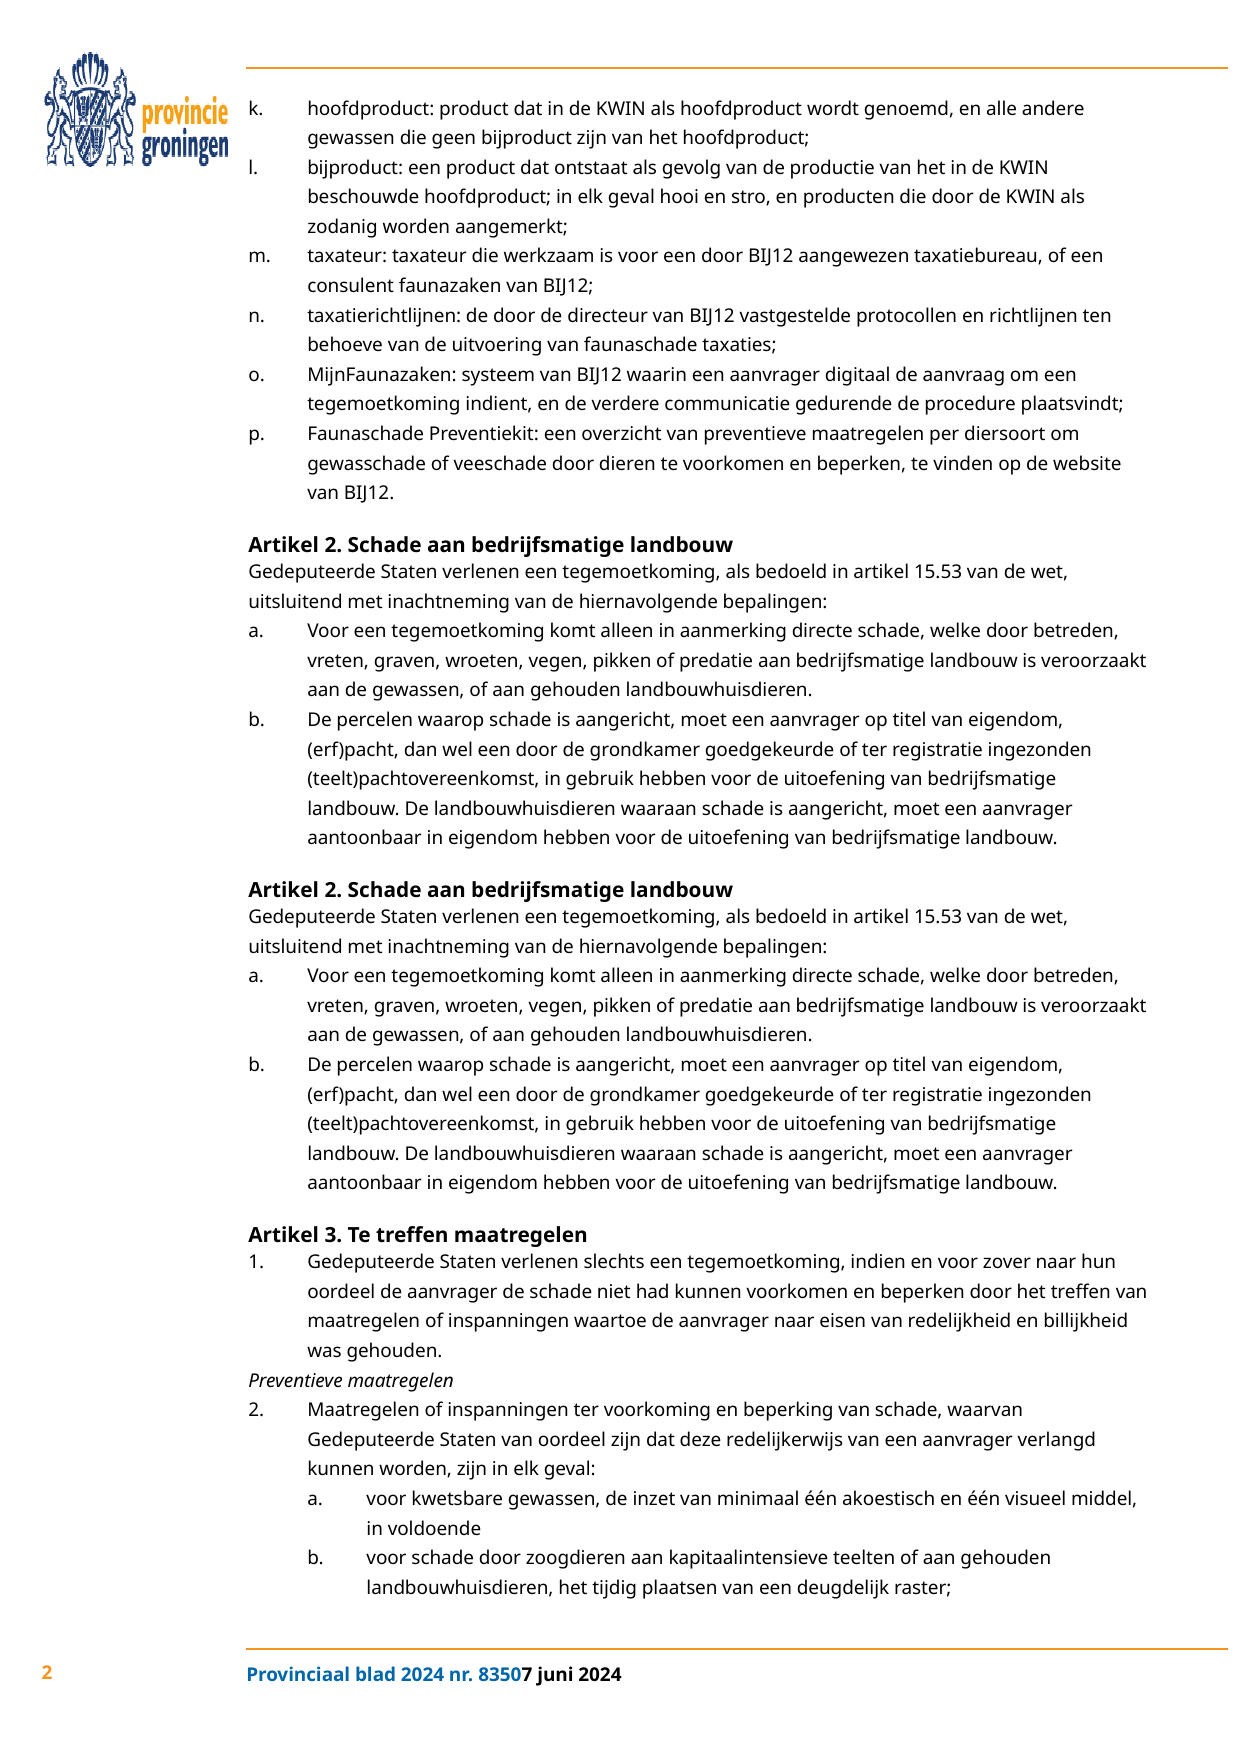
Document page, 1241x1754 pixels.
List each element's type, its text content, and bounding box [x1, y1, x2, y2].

list Maatregelen of inspanningen ter voorkoming en beperking van schade, waarvan Gedeputeerde Staten van oordeel zijn dat deze redelijkerwijs van een aanvrager verlangd kunnen worden, zijn in elk geval: [248, 1396, 1152, 1481]
list Gedeputeerde Staten verlenen slechts een tegemoetkoming, indien en voor zover naar hun oordeel de aanvrager de schade niet had kunnen voorkomen en beperken door het treffen van maatregelen of inspanningen waartoe de aanvrager naar eisen van redelijkheid en billijkheid was gehouden. [248, 1248, 1152, 1363]
list hoofdproduct: product dat in de KWIN als hoofdproduct wordt genoemd, en alle andere gewassen die geen bijproduct zijn van het hoofdproduct; [248, 95, 1152, 150]
list Voor een tegemoetkoming komt alleen in aanmerking directe schade, welke door betreden, vreten, graven, wroeten, vegen, pikken of predatie aan bedrijfsmatige landbouw is veroorzaakt aan de gewassen, of aan gehouden landbouwhuisdieren. [248, 617, 1152, 702]
list voor kwetsbare gewassen, de inzet van minimaal één akoestisch en één visueel middel, in voldoende [307, 1485, 1152, 1540]
text Artikel 2. Schade aan bedrijfsmatige landbouw [248, 530, 1152, 558]
text Artikel 3. Te treffen maatregelen [248, 1220, 1152, 1248]
picture [41, 47, 231, 172]
list Faunaschade Preventiekit: een overzicht van preventieve maatregelen per diersoort om gewasschade of veeschade door dieren te voorkomen en beperken, te vinden op de website van BIJ12. [248, 420, 1152, 505]
list taxatierichtlijnen: de door de directeur van BIJ12 vastgestelde protocollen en richtlijnen ten behoeve van de uitvoering van faunaschade taxaties; [248, 302, 1152, 357]
list Voor een tegemoetkoming komt alleen in aanmerking directe schade, welke door betreden, vreten, graven, wroeten, vegen, pikken of predatie aan bedrijfsmatige landbouw is veroorzaakt aan de gewassen, of aan gehouden landbouwhuisdieren. [248, 962, 1152, 1047]
text Gedeputeerde Staten verlenen een tegemoetkoming, als bedoeld in artikel 15.53 van de wet, uitsluitend met inachtneming van de hiernavolgende bepalingen: [248, 903, 1152, 959]
list De percelen waarop schade is aangericht, moet een aanvrager op titel van eigendom, (erf)pacht, dan wel een door de grondkamer goedgekeurde of ter registratie ingezonden (teelt)pachtovereenkomst, in gebruik hebben voor de uitoefening van bedrijfsmatige landbouw. De landbouwhuisdieren waaraan schade is aangericht, moet een aanvrager aantoonbaar in eigendom hebben voor de uitoefening van bedrijfsmatige landbouw. [248, 1051, 1152, 1195]
list De percelen waarop schade is aangericht, moet een aanvrager op titel van eigendom, (erf)pacht, dan wel een door de grondkamer goedgekeurde of ter registratie ingezonden (teelt)pachtovereenkomst, in gebruik hebben voor de uitoefening van bedrijfsmatige landbouw. De landbouwhuisdieren waaraan schade is aangericht, moet een aanvrager aantoonbaar in eigendom hebben voor de uitoefening van bedrijfsmatige landbouw. [248, 706, 1152, 850]
text Preventieve maatregelen [248, 1367, 1152, 1392]
list MijnFaunazaken: systeem van BIJ12 waarin een aanvrager digitaal de aanvraag om een tegemoetkoming indient, en de verdere communicatie gedurende de procedure plaatsvindt; [248, 361, 1152, 416]
text Gedeputeerde Staten verlenen een tegemoetkoming, als bedoeld in artikel 15.53 van de wet, uitsluitend met inachtneming van de hiernavolgende bepalingen: [248, 558, 1152, 613]
list voor schade door zoogdieren aan kapitaalintensieve teelten of aan gehouden landbouwhuisdieren, het tijdig plaatsen van een deugdelijk raster; [307, 1544, 1152, 1599]
list taxateur: taxateur die werkzaam is voor een door BIJ12 aangewezen taxatiebureau, of een consulent faunazaken van BIJ12; [248, 243, 1152, 298]
list bijproduct: een product dat ontstaat als gevolg van de productie van het in de KWIN beschouwde hoofdproduct; in elk geval hooi en stro, en producten die door de KWIN als zodanig worden aangemerkt; [248, 154, 1152, 239]
text Artikel 2. Schade aan bedrijfsmatige landbouw [248, 875, 1152, 903]
